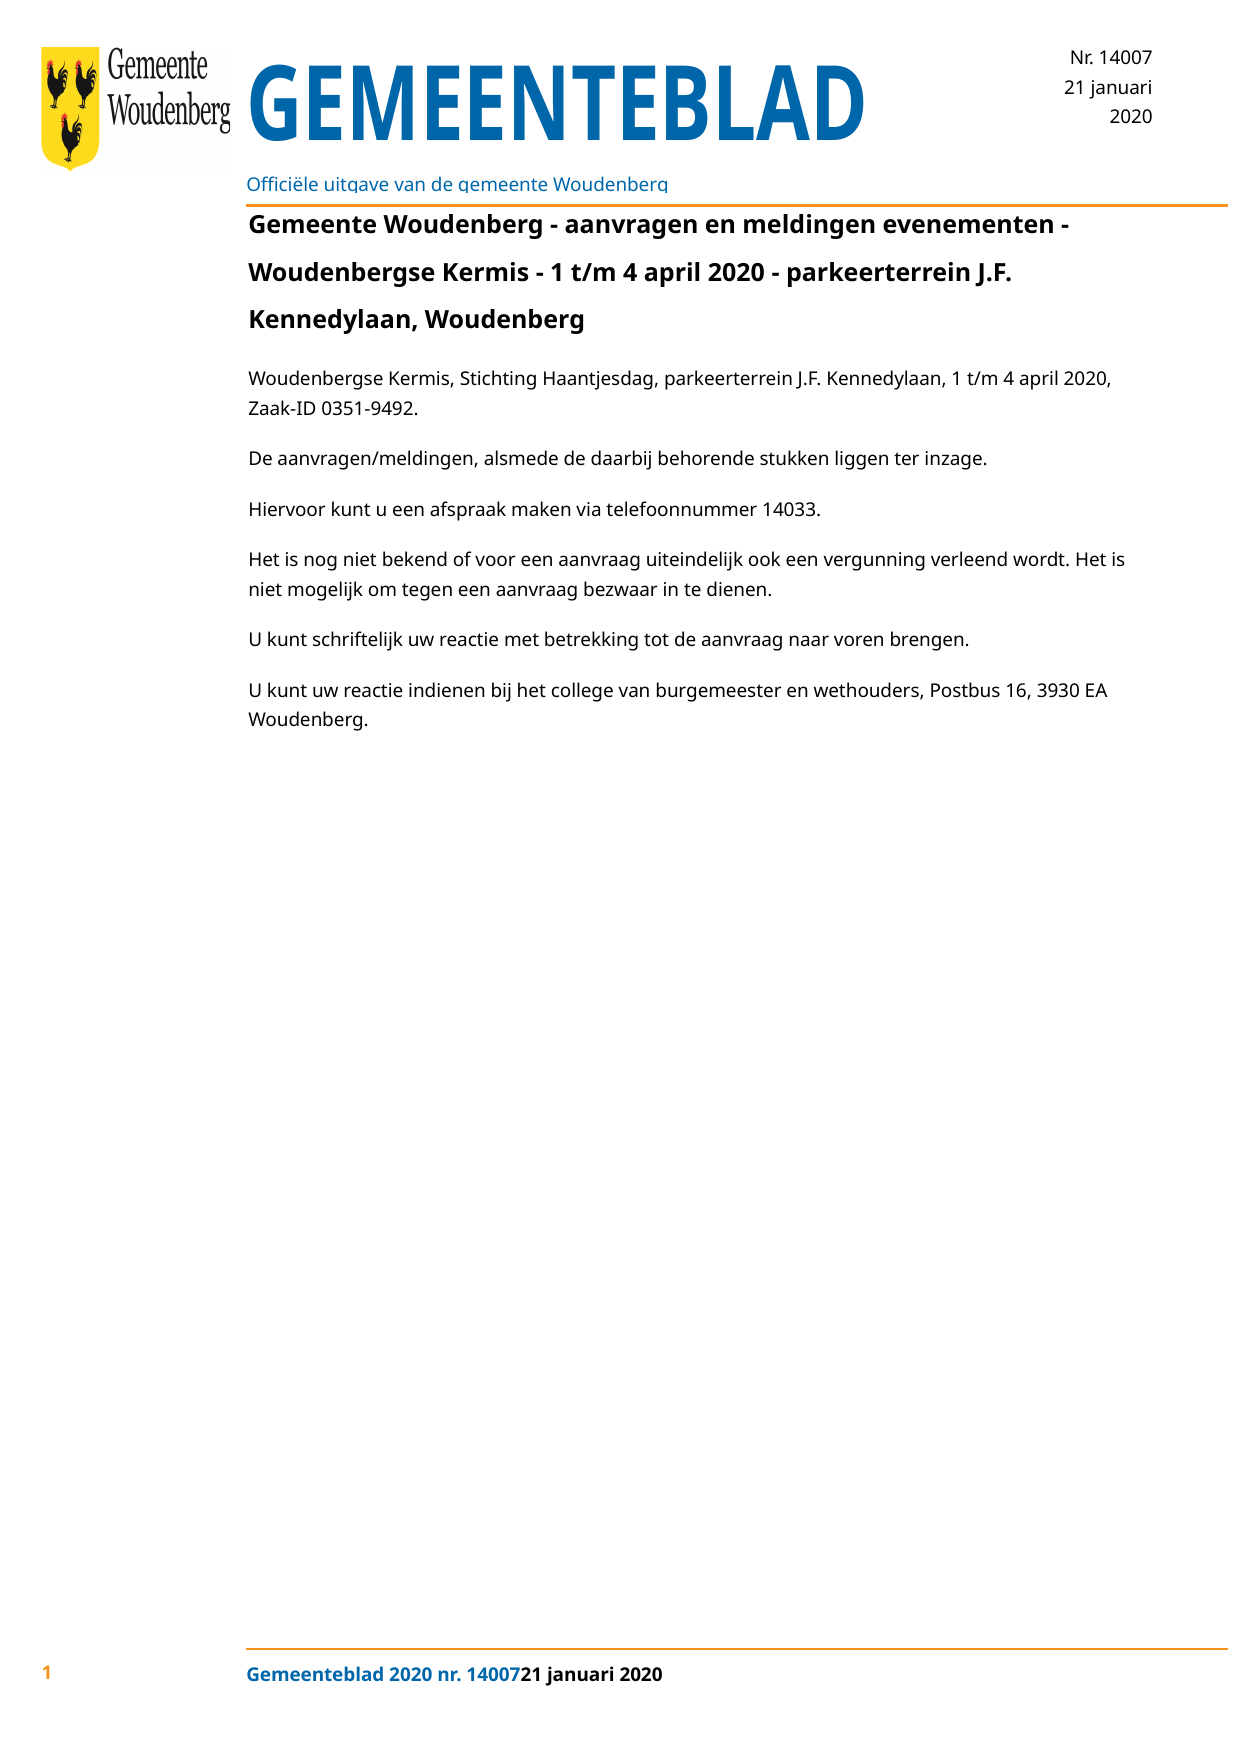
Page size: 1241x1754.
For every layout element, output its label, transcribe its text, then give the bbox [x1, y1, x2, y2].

text Hiervoor kunt u een afspraak maken via telefoonnummer 14033. [248, 496, 1152, 522]
text Woudenbergse Kermis, Stichting Haantjesdag, parkeerterrein J.F. Kennedylaan, 1 t/m 4 april 2020, Zaak-ID 0351-9492. [248, 366, 1152, 421]
picture [41, 47, 231, 172]
text U kunt uw reactie indienen bij het college van burgemeester en wethouders, Postbus 16, 3930 EA Woudenberg. [248, 677, 1152, 732]
text Gemeente Woudenberg - aanvragen en meldingen evenementen - Woudenbergse Kermis - 1 t/m 4 april 2020 - parkeerterrein J.F. Kennedylaan, Woudenberg [248, 207, 1152, 336]
text De aanvragen/meldingen, alsmede de daarbij behorende stukken liggen ter inzage. [248, 446, 1152, 471]
text U kunt schriftelijk uw reactie met betrekking tot de aanvraag naar voren brengen. [248, 626, 1152, 652]
text Het is nog niet bekend of voor een aanvraag uiteindelijk ook een vergunning verleend wordt. Het is niet mogelijk om tegen een aanvraag bezwaar in te dienen. [248, 546, 1152, 602]
